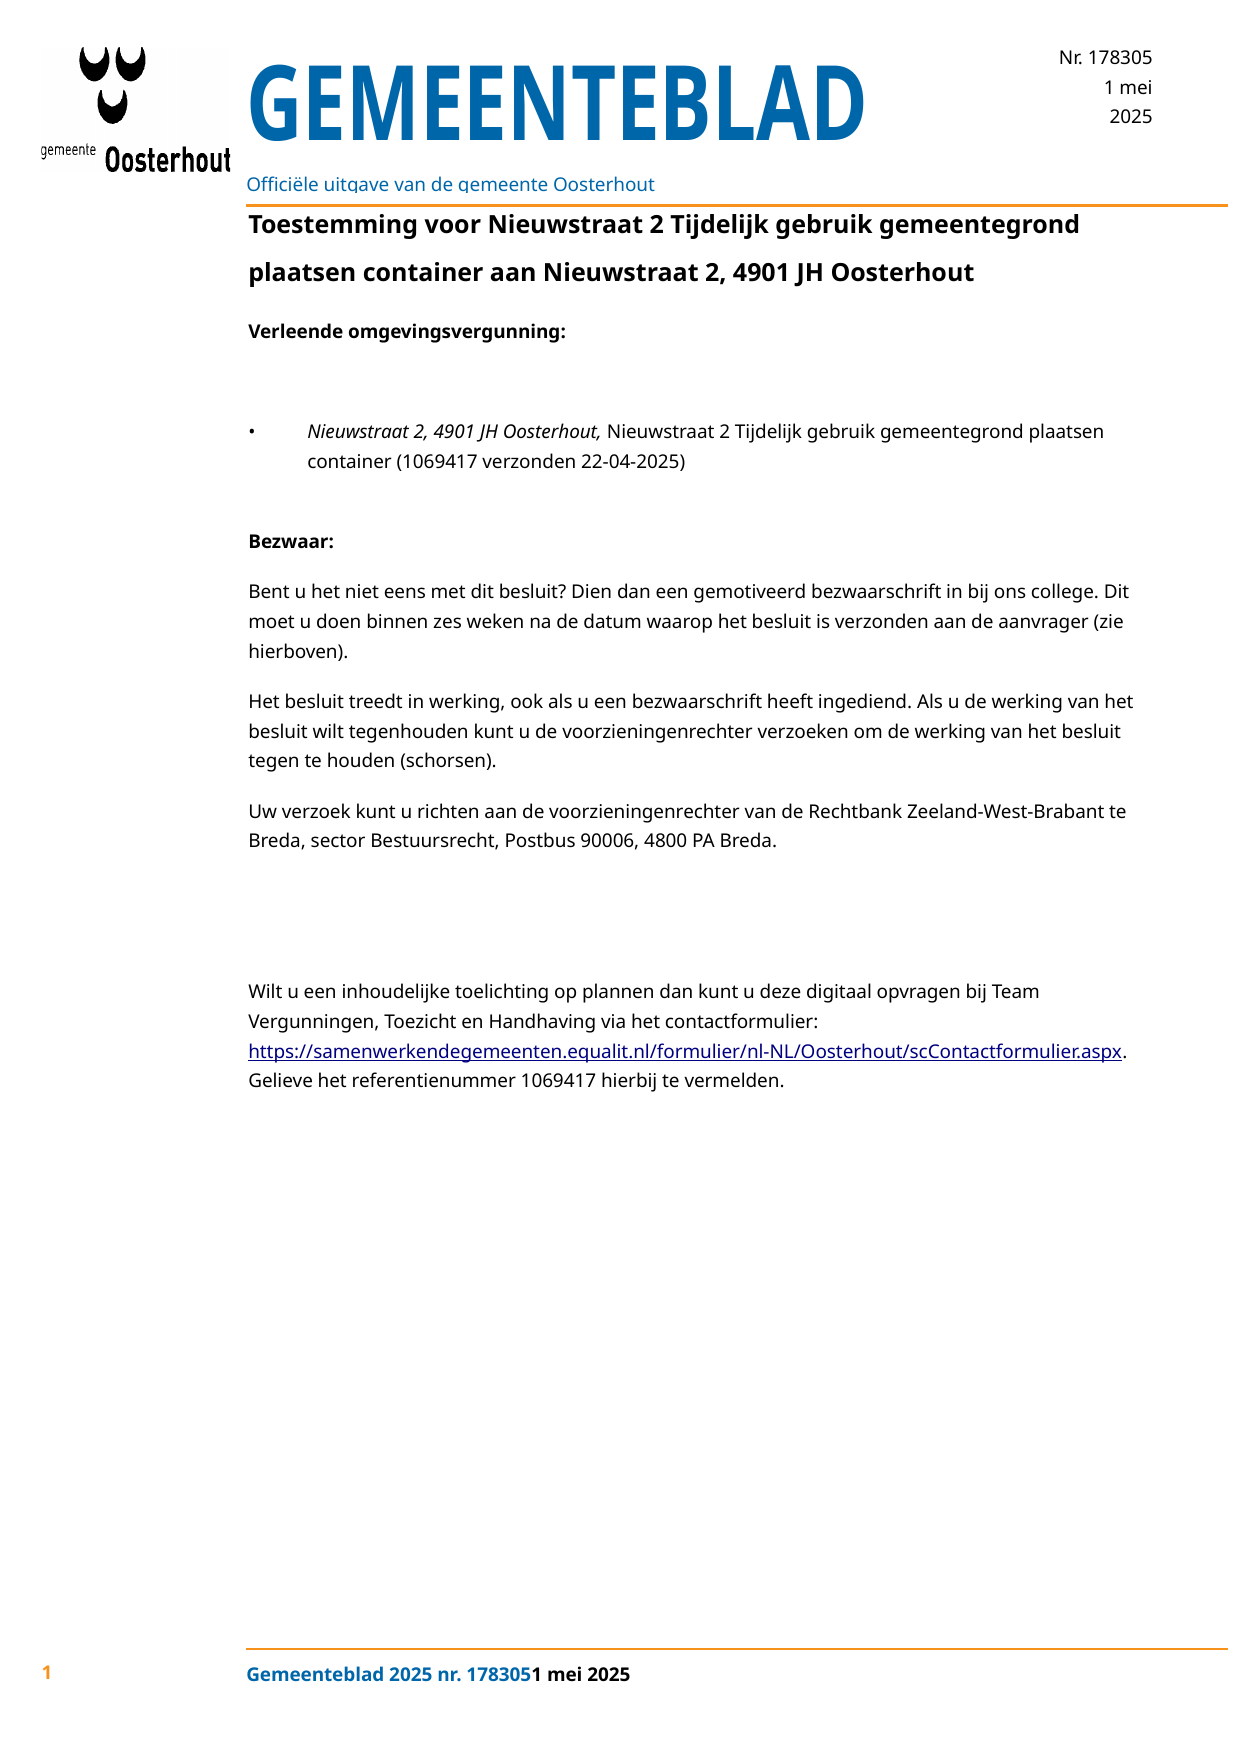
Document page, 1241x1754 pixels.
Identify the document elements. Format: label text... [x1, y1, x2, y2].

text Wilt u een inhoudelijke toelichting op plannen dan kunt u deze digitaal opvragen bij Team Vergunningen, Toezicht en Handhaving via het contactformulier: https://samenwerkendegemeenten.equalit.nl/formulier/nl-NL/Oosterhout/scContactformulier.aspx. Gelieve het referentienummer 1069417 hierbij te vermelden. [248, 979, 1152, 1093]
text Toestemming voor Nieuwstraat 2 Tijdelijk gebruik gemeentegrond plaatsen container aan Nieuwstraat 2, 4901 JH Oosterhout [248, 207, 1152, 288]
text Bent u het niet eens met dit besluit? Dien dan een gemotiveerd bezwaarschrift in bij ons college. Dit moet u doen binnen zes weken na de datum waarop het besluit is verzonden aan de aanvrager (zie hierboven). [248, 579, 1152, 664]
picture [41, 47, 231, 172]
text Het besluit treedt in werking, ook als u een bezwaarschrift heeft ingediend. Als u de werking van het besluit wilt tegenhouden kunt u de voorzieningenrechter verzoeken om de werking van het besluit tegen te houden (schorsen). [248, 688, 1152, 773]
text Uw verzoek kunt u richten aan de voorzieningenrechter van de Rechtbank Zeeland-West-Brabant te Breda, sector Bestuursrecht, Postbus 90006, 4800 PA Breda. [248, 798, 1152, 853]
text Verleende omgevingsvergunning: [248, 318, 1152, 344]
text Bezwaar: [248, 528, 1152, 554]
list Nieuwstraat 2, 4901 JH Oosterhout, Nieuwstraat 2 Tijdelijk gebruik gemeentegrond plaatsen container (1069417 verzonden 22-04-2025) [248, 419, 1152, 474]
